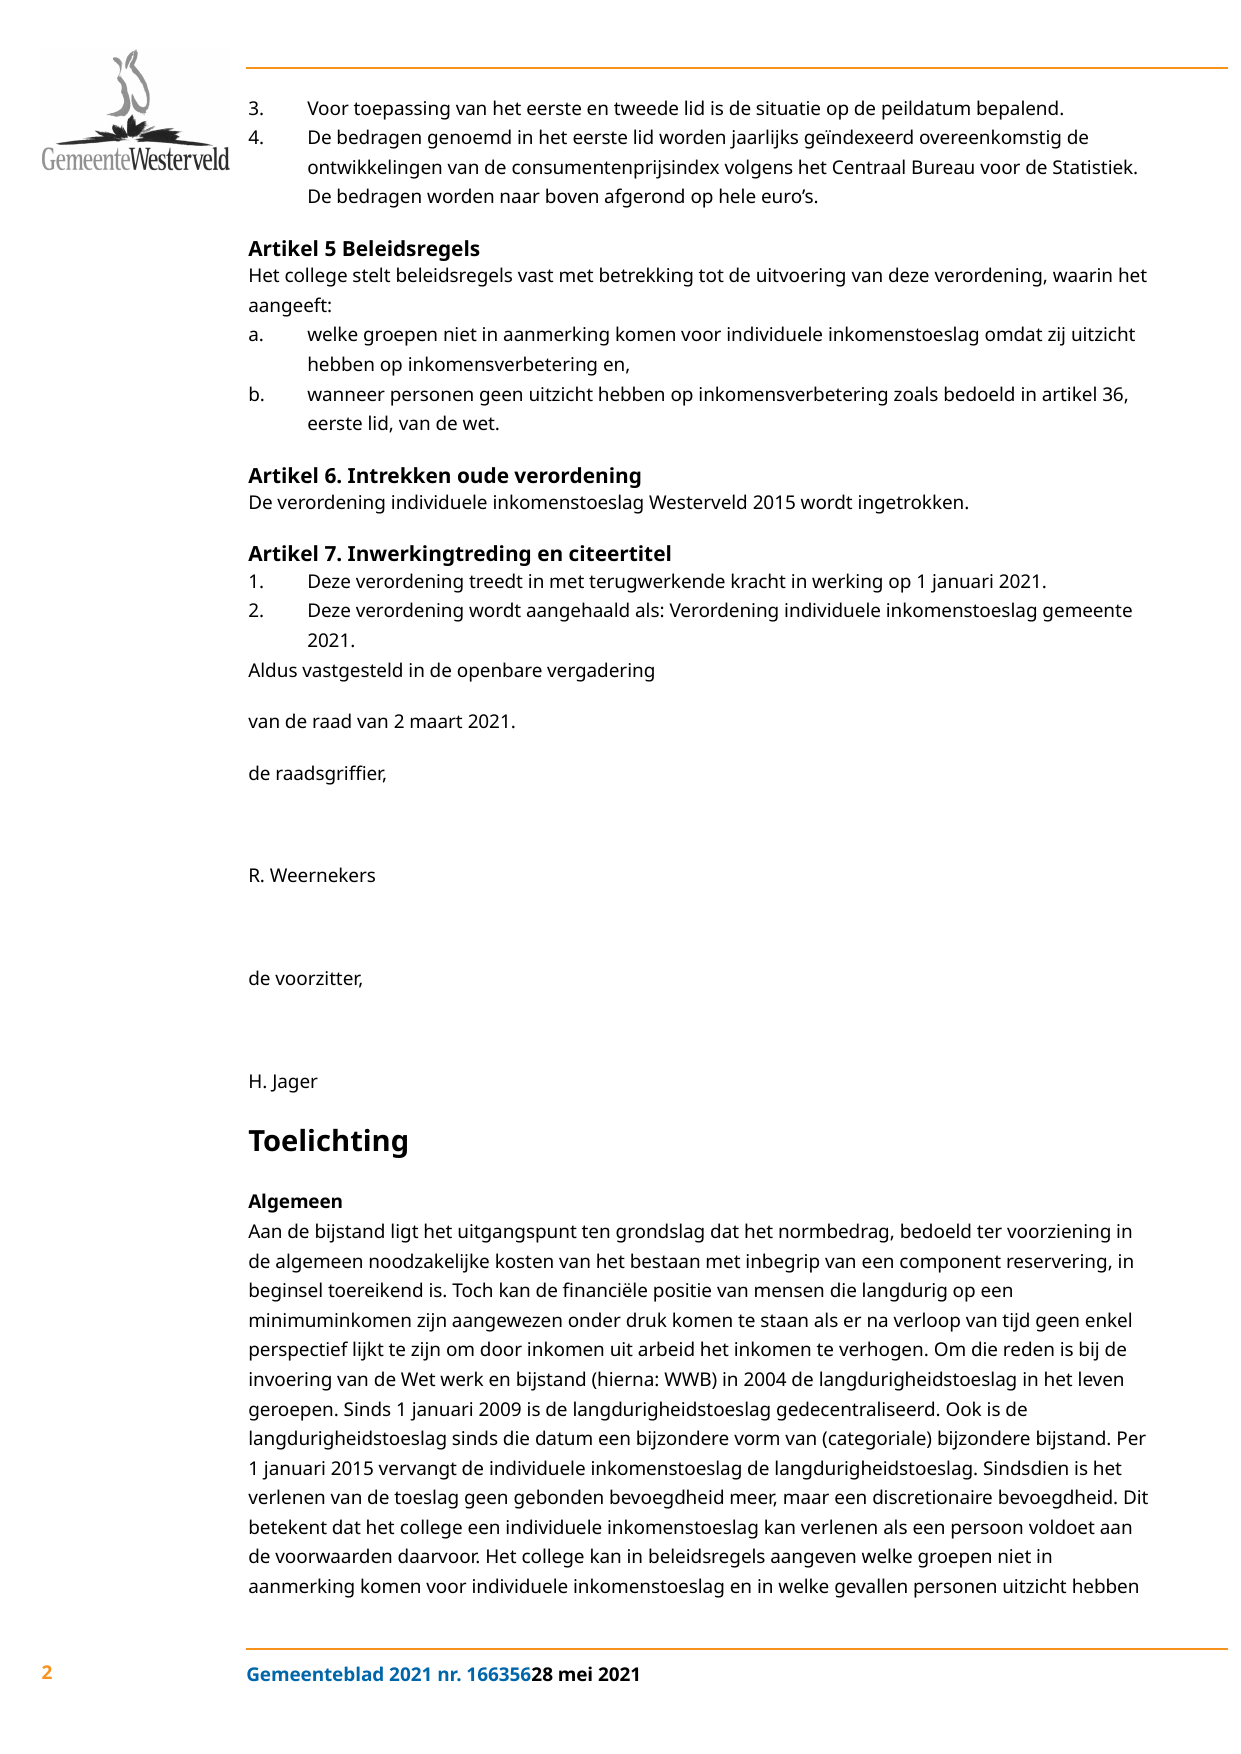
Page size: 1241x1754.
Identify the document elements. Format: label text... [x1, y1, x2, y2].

text Artikel 6. Intrekken oude verordening [248, 461, 1152, 489]
text de voorzitter, [248, 966, 1152, 991]
text Artikel 7. Inwerkingtreding en citeertitel [248, 539, 1152, 568]
picture [41, 47, 231, 172]
text Het college stelt beleidsregels vast met betrekking tot de uitvoering van deze verordening, waarin het aangeeft: [248, 262, 1152, 318]
list De bedragen genoemd in het eerste lid worden jaarlijks geïndexeerd overeenkomstig de ontwikkelingen van de consumentenprijsindex volgens het Centraal Bureau voor de Statistiek. De bedragen worden naar boven afgerond op hele euro’s. [248, 124, 1152, 209]
text Toelichting [248, 1120, 1152, 1159]
text Aan de bijstand ligt het uitgangspunt ten grondslag dat het normbedrag, bedoeld ter voorziening in de algemeen noodzakelijke kosten van het bestaan met inbegrip van een component reservering, in beginsel toereikend is. Toch kan de financiële positie van mensen die langdurig op een minimuminkomen zijn aangewezen onder druk komen te staan als er na verloop van tijd geen enkel perspectief lijkt te zijn om door inkomen uit arbeid het inkomen te verhogen. Om die reden is bij de invoering van de Wet werk en bijstand (hierna: WWB) in 2004 de langdurigheidstoeslag in het leven geroepen. Sinds 1 januari 2009 is de langdurigheidstoeslag gedecentraliseerd. Ook is de langdurigheidstoeslag sinds die datum een bijzondere vorm van (categoriale) bijzondere bijstand. Per 1 januari 2015 vervangt de individuele inkomenstoeslag de langdurigheidstoeslag. Sindsdien is het verlenen van de toeslag geen gebonden bevoegdheid meer, maar een discretionaire bevoegdheid. Dit betekent dat het college een individuele inkomenstoeslag kan verlenen als een persoon voldoet aan de voorwaarden daarvoor. Het college kan in beleidsregels aangeven welke groepen niet in aanmerking komen voor individuele inkomenstoeslag en in welke gevallen personen uitzicht hebben [248, 1218, 1152, 1599]
list Deze verordening wordt aangehaald als: Verordening individuele inkomenstoeslag gemeente 2021. [248, 598, 1152, 653]
list Voor toepassing van het eerste en tweede lid is de situatie op de peildatum bepalend. [248, 95, 1152, 121]
list Deze verordening treedt in met terugwerkende kracht in werking op 1 januari 2021. [248, 568, 1152, 594]
text Algemeen [248, 1189, 1152, 1214]
text Aldus vastgesteld in de openbare vergadering [248, 657, 1152, 682]
list wanneer personen geen uitzicht hebben op inkomensverbetering zoals bedoeld in artikel 36, eerste lid, van de wet. [248, 381, 1152, 436]
text de raadsgriffier, [248, 760, 1152, 785]
text H. Jager [248, 1068, 1152, 1094]
list welke groepen niet in aanmerking komen voor individuele inkomenstoeslag omdat zij uitzicht hebben op inkomensverbetering en, [248, 322, 1152, 377]
text R. Weernekers [248, 863, 1152, 888]
text De verordening individuele inkomenstoeslag Westerveld 2015 wordt ingetrokken. [248, 489, 1152, 515]
text Artikel 5 Beleidsregels [248, 234, 1152, 262]
text van de raad van 2 maart 2021. [248, 708, 1152, 734]
